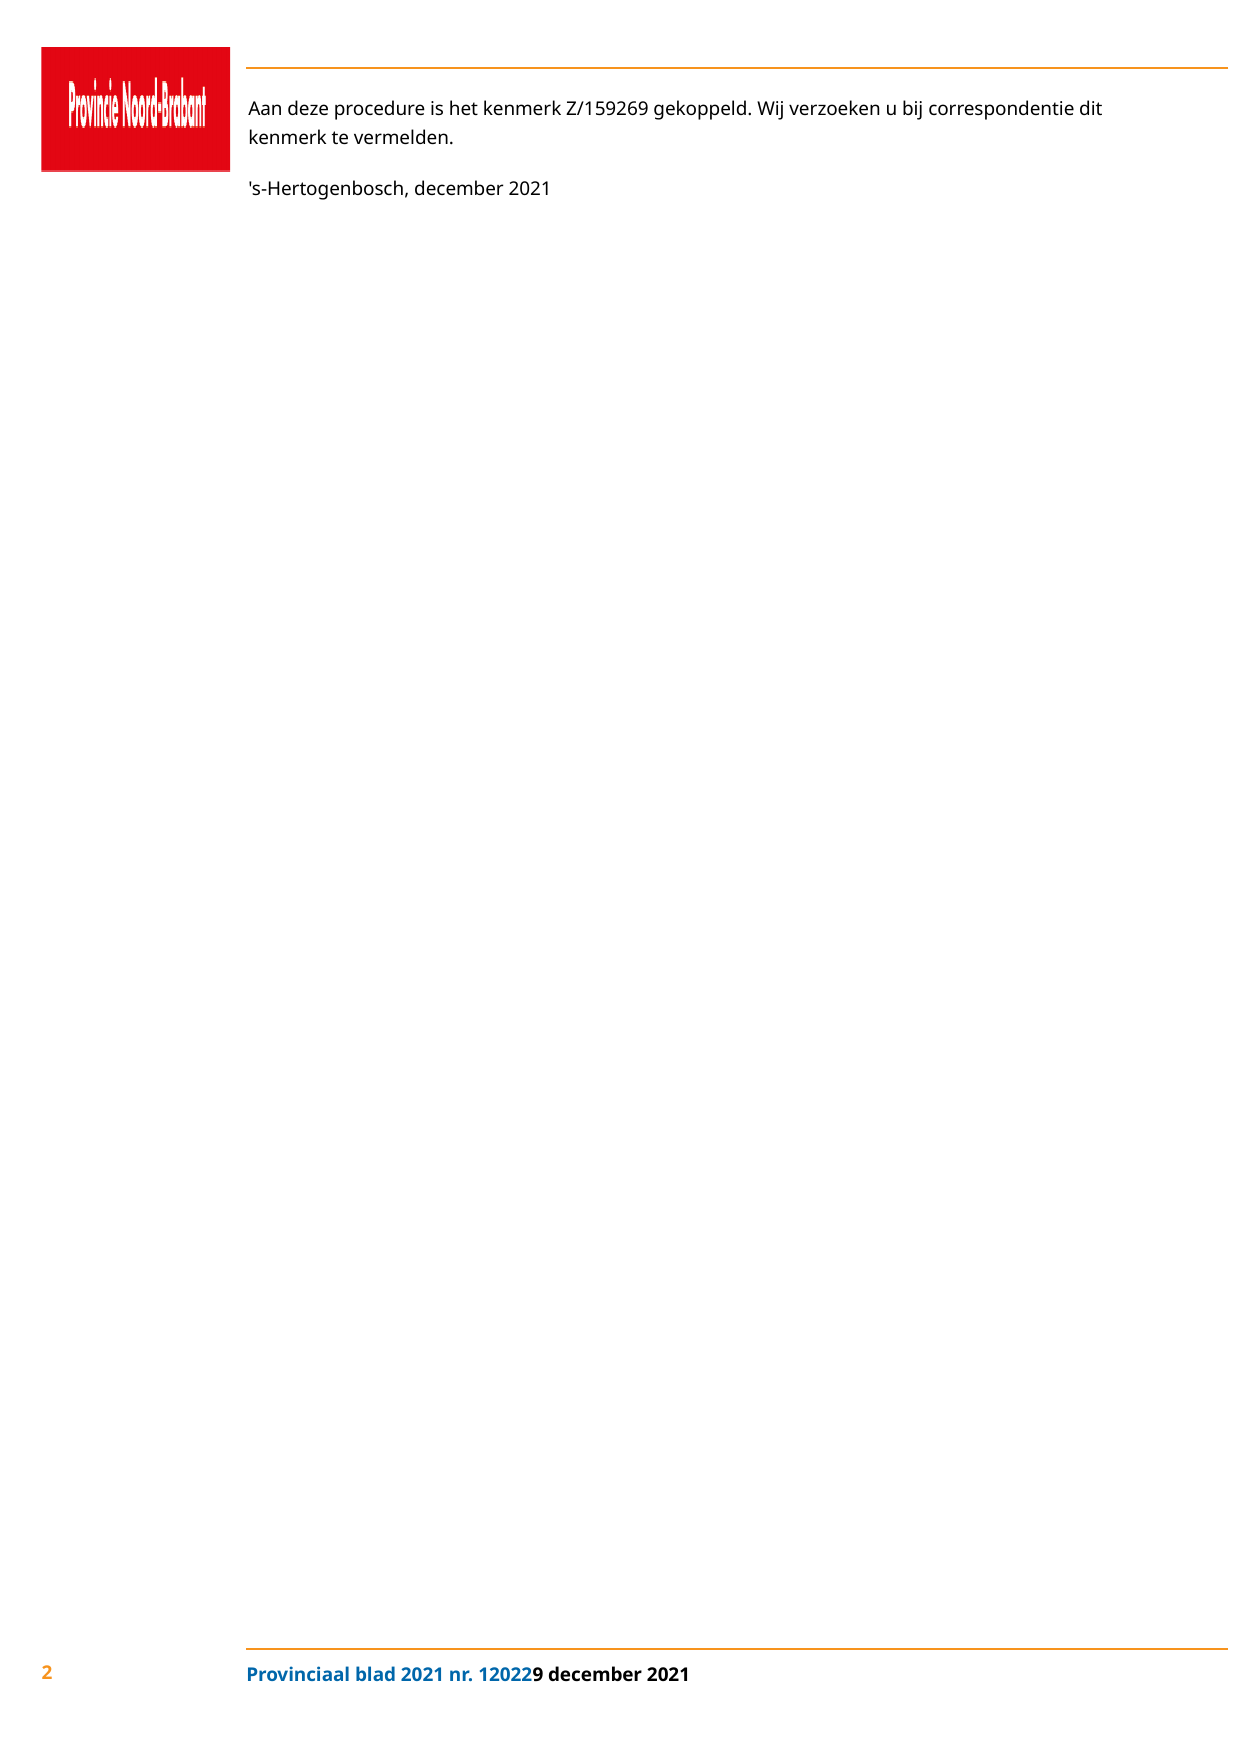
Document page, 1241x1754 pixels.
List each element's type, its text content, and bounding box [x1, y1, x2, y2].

text 's-Hertogenbosch, december 2021 [248, 175, 1152, 201]
text Aan deze procedure is het kenmerk Z/159269 gekoppeld. Wij verzoeken u bij correspondentie dit kenmerk te vermelden. [248, 95, 1152, 150]
picture [41, 47, 231, 172]
